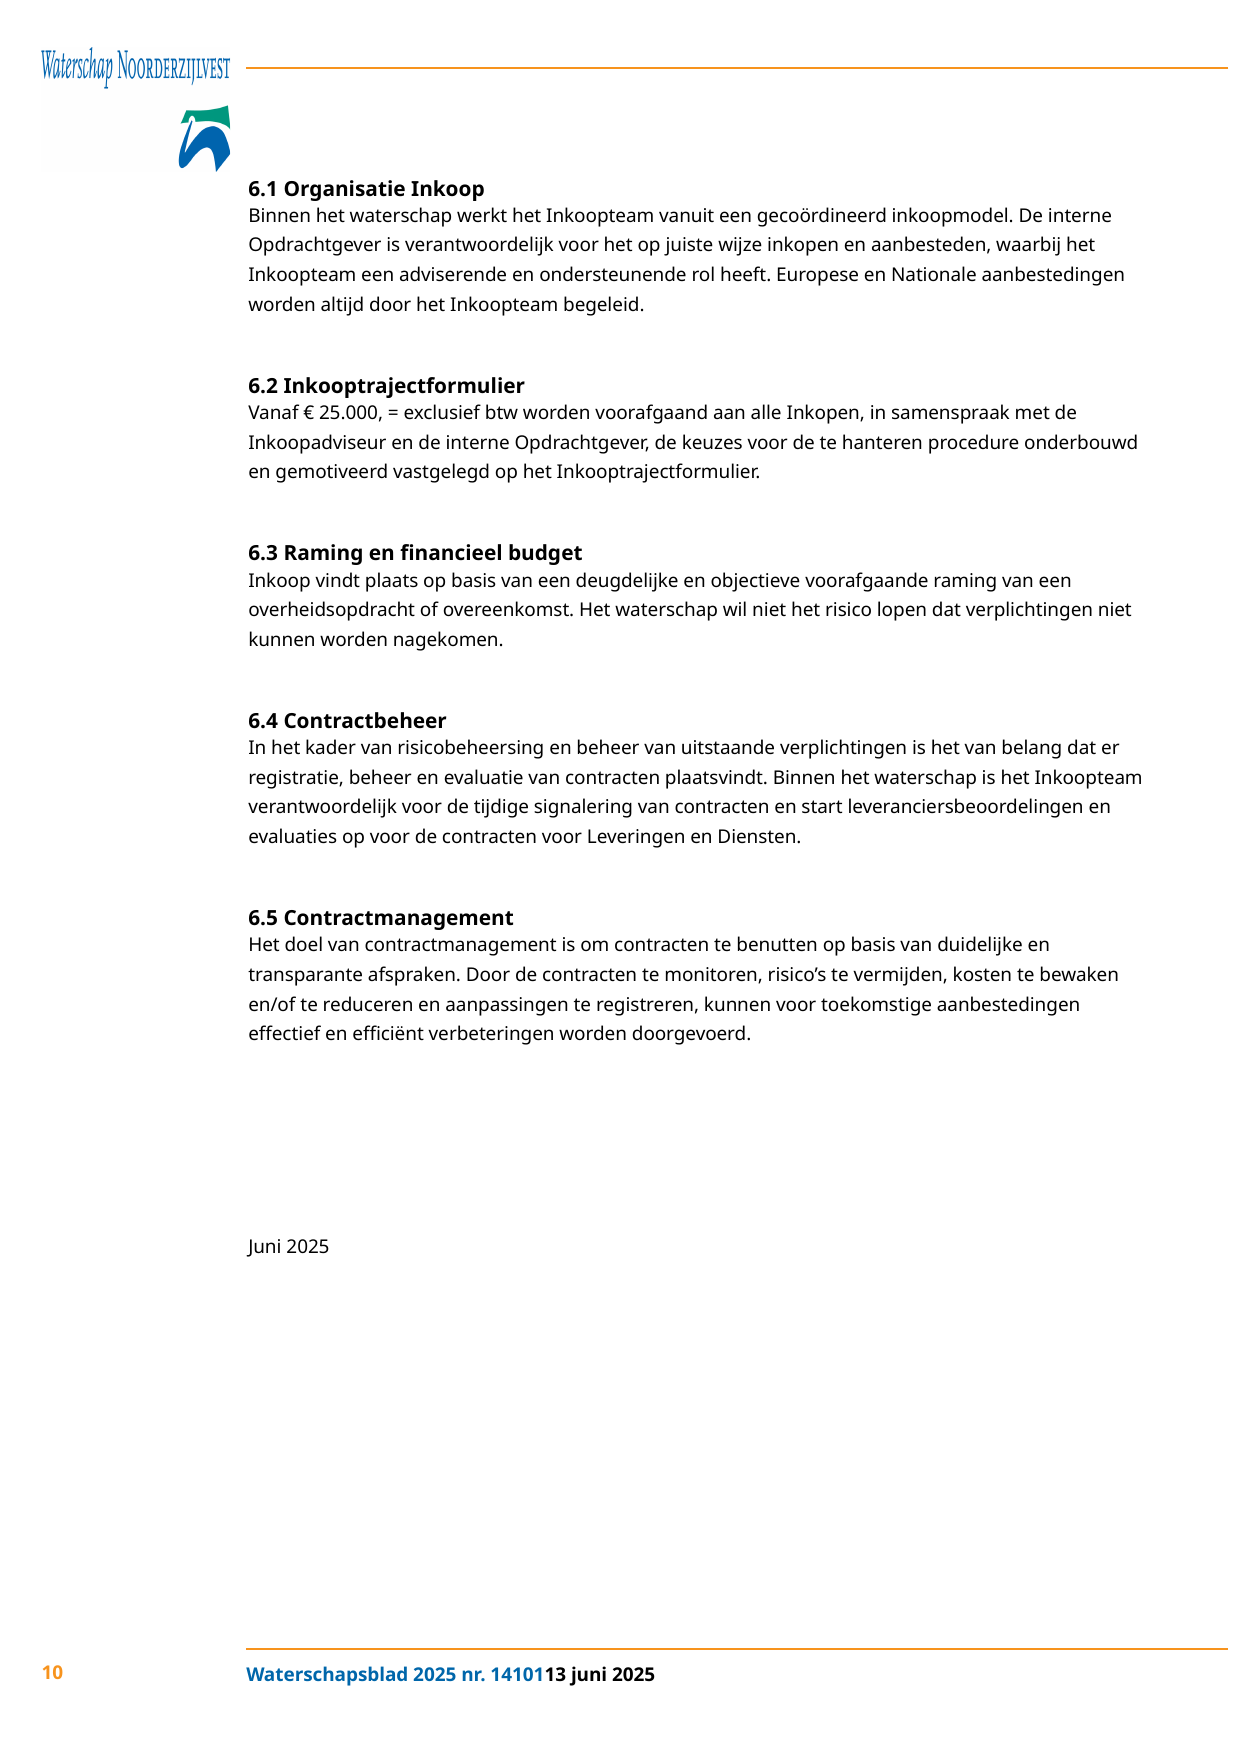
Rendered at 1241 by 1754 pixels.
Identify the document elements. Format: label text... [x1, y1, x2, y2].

text 6.5 Contractmanagement [248, 903, 1152, 932]
text Inkoop vindt plaats op basis van een deugdelijke en objectieve voorafgaande raming van een overheidsopdracht of overeenkomst. Het waterschap wil niet het risico lopen dat verplichtingen niet kunnen worden nagekomen. [248, 567, 1152, 652]
text 6.4 Contractbeheer [248, 706, 1152, 734]
text In het kader van risicobeheersing en beheer van uitstaande verplichtingen is het van belang dat er registratie, beheer en evaluatie van contracten plaatsvindt. Binnen het waterschap is het Inkoopteam verantwoordelijk voor de tijdige signalering van contracten en start leveranciersbeoordelingen en evaluaties op voor de contracten voor Leveringen en Diensten. [248, 734, 1152, 849]
text 6.2 Inkooptrajectformulier [248, 371, 1152, 399]
text Vanaf € 25.000, = exclusief btw worden voorafgaand aan alle Inkopen, in samenspraak met de Inkoopadviseur en de interne Opdrachtgever, de keuzes voor de te hanteren procedure onderbouwd en gemotiveerd vastgelegd op het Inkooptrajectformulier. [248, 399, 1152, 484]
text 6.3 Raming en financieel budget [248, 538, 1152, 567]
text Het doel van contractmanagement is om contracten te benutten op basis van duidelijke en transparante afspraken. Door de contracten te monitoren, risico’s te vermijden, kosten te bewaken en/of te reduceren en aanpassingen te registreren, kunnen voor toekomstige aanbestedingen effectief en efficiënt verbeteringen worden doorgevoerd. [248, 932, 1152, 1046]
picture [41, 47, 231, 172]
text 6.1 Organisatie Inkoop [248, 174, 1152, 202]
text Juni 2025 [248, 1234, 1152, 1259]
text Binnen het waterschap werkt het Inkoopteam vanuit een gecoördineerd inkoopmodel. De interne Opdrachtgever is verantwoordelijk voor het op juiste wijze inkopen en aanbesteden, waarbij het Inkoopteam een adviserende en ondersteunende rol heeft. Europese en Nationale aanbestedingen worden altijd door het Inkoopteam begeleid. [248, 202, 1152, 317]
